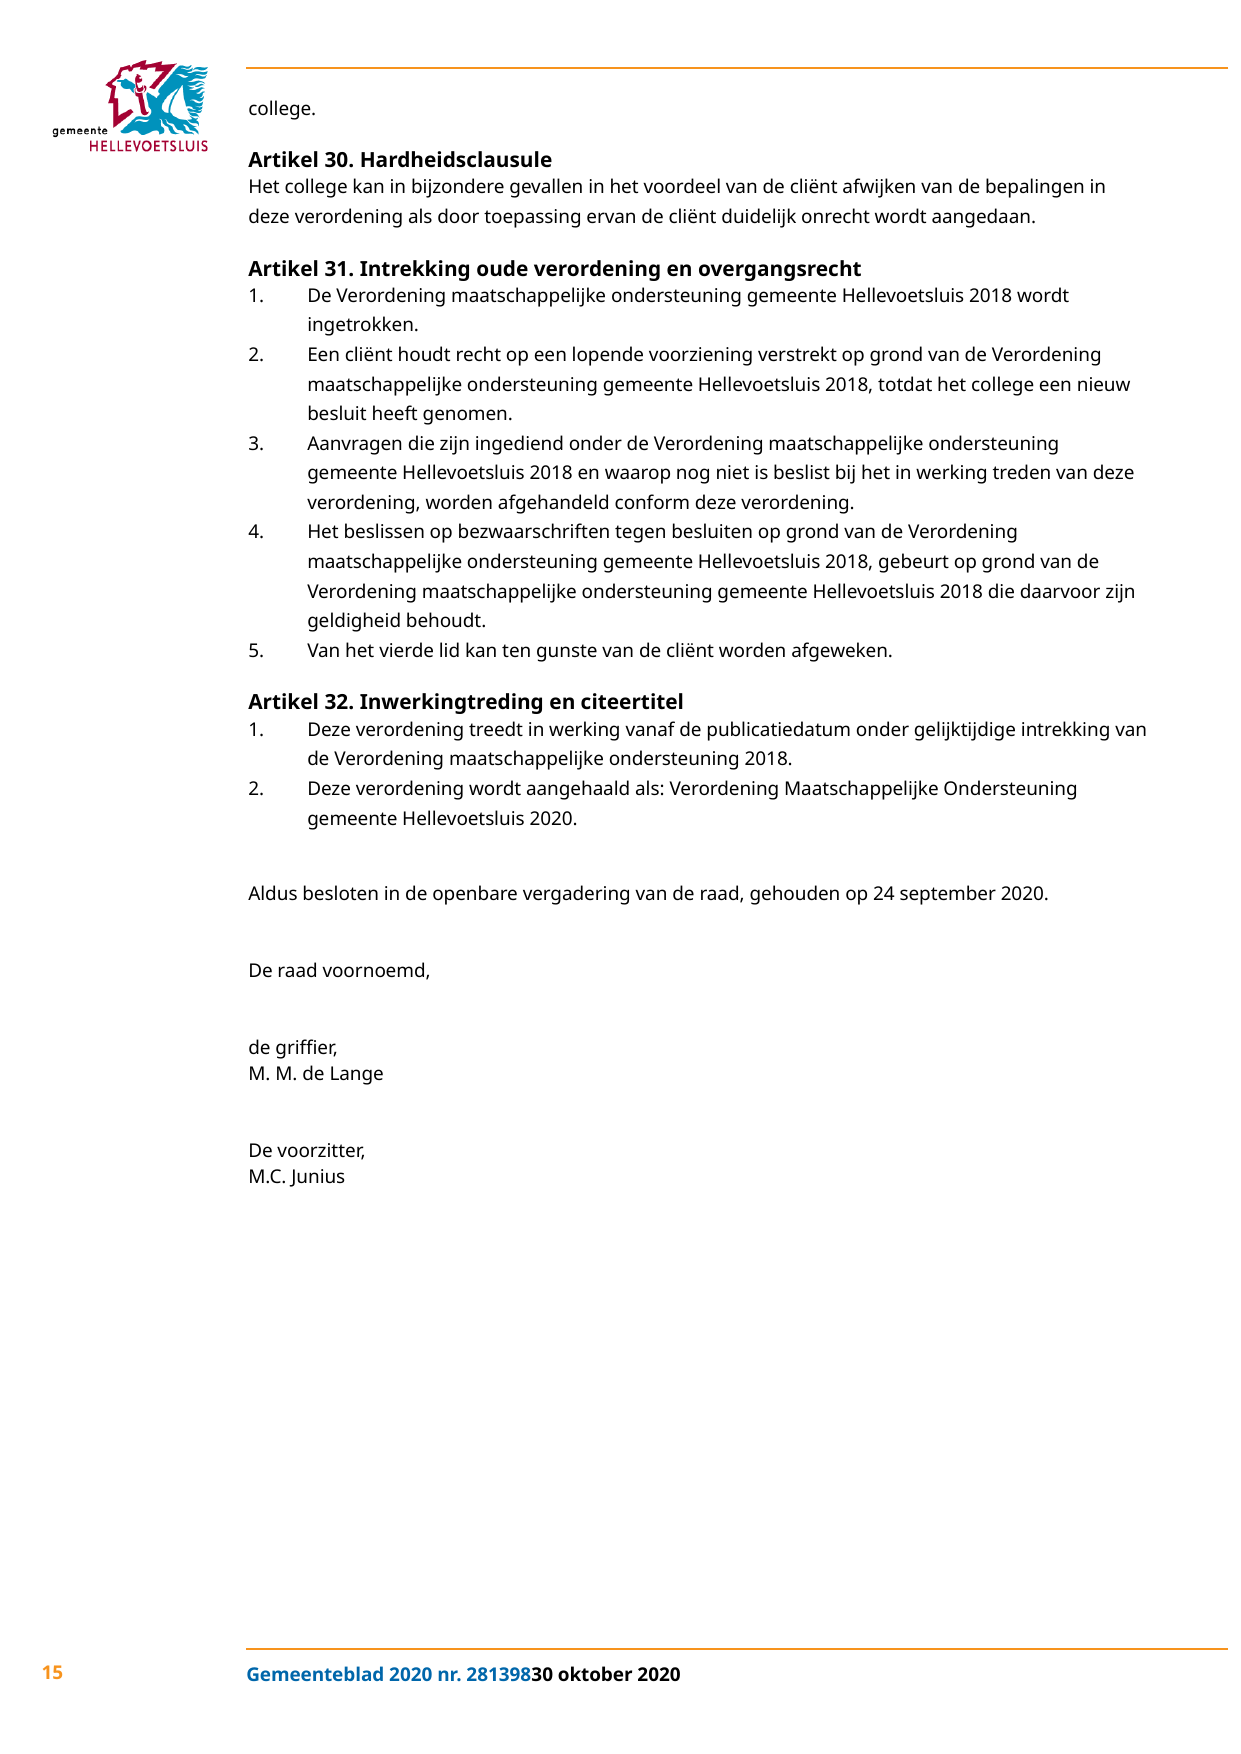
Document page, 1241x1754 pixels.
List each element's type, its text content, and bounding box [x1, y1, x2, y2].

text De raad voornoemd, [248, 957, 1152, 983]
list De Verordening maatschappelijke ondersteuning gemeente Hellevoetsluis 2018 wordt ingetrokken. [248, 282, 1152, 337]
text Artikel 31. Intrekking oude verordening en overgangsrecht [248, 254, 1152, 282]
list Van het vierde lid kan ten gunste van de cliënt worden afgeweken. [248, 637, 1152, 663]
text Aldus besloten in de openbare vergadering van de raad, gehouden op 24 september 2020. [248, 880, 1152, 906]
list Een cliënt houdt recht op een lopende voorziening verstrekt op grond van de Verordening maatschappelijke ondersteuning gemeente Hellevoetsluis 2018, totdat het college een nieuw besluit heeft genomen. [248, 341, 1152, 426]
text De voorzitter, [248, 1137, 1152, 1163]
text Het college kan in bijzondere gevallen in het voordeel van de cliënt afwijken van de bepalingen in deze verordening als door toepassing ervan de cliënt duidelijk onrecht wordt aangedaan. [248, 174, 1152, 229]
text M.C. Junius [248, 1163, 1152, 1189]
text de griffier, [248, 1034, 1152, 1060]
text Artikel 32. Inwerkingtreding en citeertitel [248, 687, 1152, 716]
text college. [248, 95, 1152, 121]
list Het beslissen op bezwaarschriften tegen besluiten op grond van de Verordening maatschappelijke ondersteuning gemeente Hellevoetsluis 2018, gebeurt op grond van de Verordening maatschappelijke ondersteuning gemeente Hellevoetsluis 2018 die daarvoor zijn geldigheid behoudt. [248, 519, 1152, 633]
list Aanvragen die zijn ingediend onder de Verordening maatschappelijke ondersteuning gemeente Hellevoetsluis 2018 en waarop nog niet is beslist bij het in werking treden van deze verordening, worden afgehandeld conform deze verordening. [248, 430, 1152, 515]
list Deze verordening wordt aangehaald als: Verordening Maatschappelijke Ondersteuning gemeente Hellevoetsluis 2020. [248, 775, 1152, 830]
text Artikel 30. Hardheidsclausule [248, 145, 1152, 174]
text M. M. de Lange [248, 1060, 1152, 1086]
list Deze verordening treedt in werking vanaf de publicatiedatum onder gelijktijdige intrekking van de Verordening maatschappelijke ondersteuning 2018. [248, 716, 1152, 771]
picture [41, 47, 231, 172]
